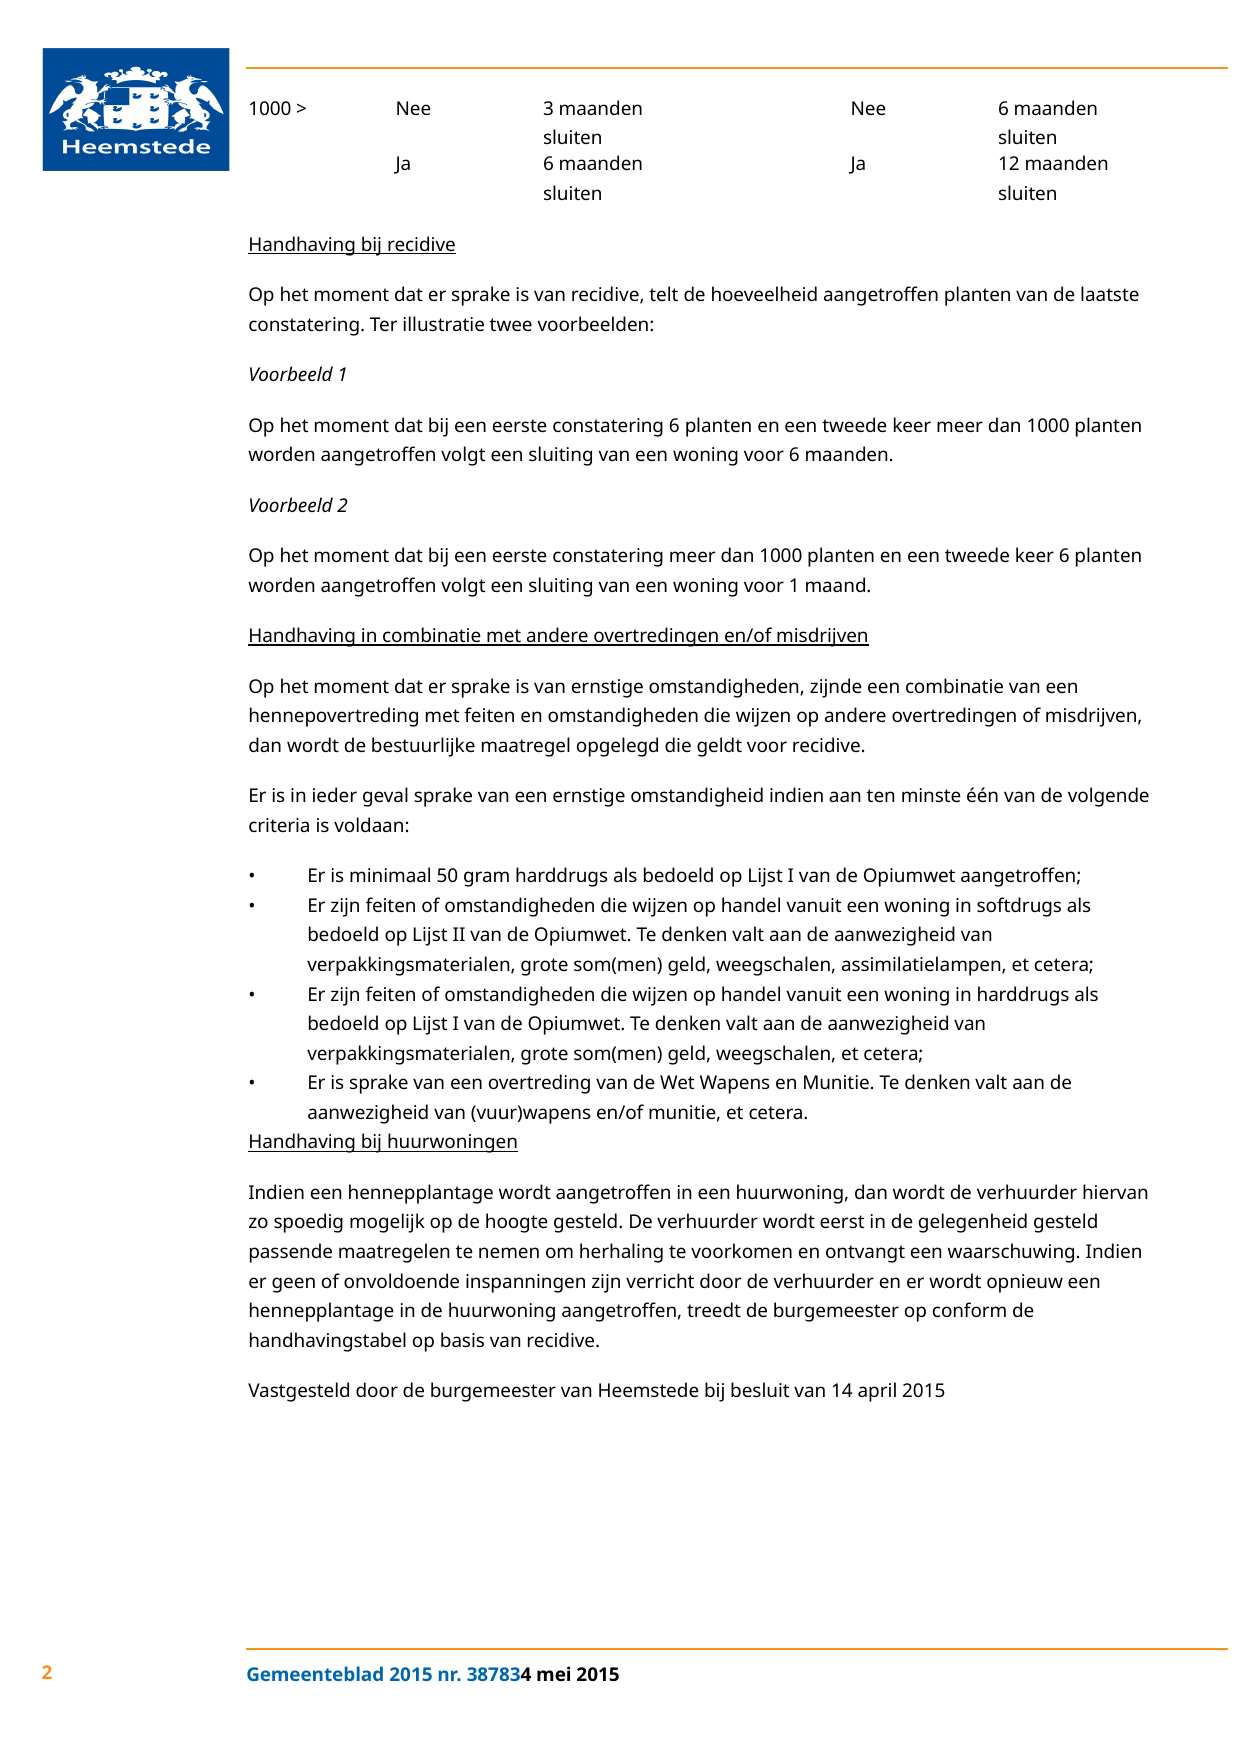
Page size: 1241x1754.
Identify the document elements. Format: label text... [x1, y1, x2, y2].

table_cell [248, 150, 395, 205]
table_cell 1000 > [248, 95, 395, 150]
text Voorbeeld 1 [248, 362, 1152, 387]
table_cell 3 maanden sluiten [543, 95, 703, 150]
text Er is in ieder geval sprake van een ernstige omstandigheid indien aan ten minste één van de volgende criteria is voldaan: [248, 782, 1152, 838]
text Indien een hennepplantage wordt aangetroffen in een huurwoning, dan wordt de verhuurder hiervan zo spoedig mogelijk op de hoogte gesteld. De verhuurder wordt eerst in de gelegenheid gesteld passende maatregelen te nemen om herhaling te voorkomen en ontvangt een waarschuwing. Indien er geen of onvoldoende inspanningen zijn verricht door de verhuurder en er wordt opnieuw een hennepplantage in de huurwoning aangetroffen, treedt de burgemeester op conform de handhavingstabel op basis van recidive. [248, 1179, 1152, 1353]
table_cell Ja [850, 150, 998, 205]
text Op het moment dat er sprake is van ernstige omstandigheden, zijnde een combinatie van een hennepovertreding met feiten en omstandigheden die wijzen op andere overtredingen of misdrijven, dan wordt de bestuurlijke maatregel opgelegd die geldt voor recidive. [248, 673, 1152, 758]
text Voorbeeld 2 [248, 492, 1152, 518]
table_cell 12 maanden sluiten [998, 150, 1152, 205]
table_cell 6 maanden sluiten [543, 150, 703, 205]
table_cell Ja [395, 150, 543, 205]
list Er is sprake van een overtreding van de Wet Wapens en Munitie. Te denken valt aan de aanwezigheid van (vuur)wapens en/of munitie, et cetera. [248, 1069, 1152, 1125]
picture [41, 47, 231, 172]
text Op het moment dat bij een eerste constatering 6 planten en een tweede keer meer dan 1000 planten worden aangetroffen volgt een sluiting van een woning voor 6 maanden. [248, 412, 1152, 467]
table_cell [703, 95, 850, 150]
list Er is minimaal 50 gram harddrugs als bedoeld op Lijst I van de Opiumwet aangetroffen; [248, 862, 1152, 888]
list Er zijn feiten of omstandigheden die wijzen op handel vanuit een woning in harddrugs als bedoeld op Lijst I van de Opiumwet. Te denken valt aan de aanwezigheid van verpakkingsmaterialen, grote som(men) geld, weegschalen, et cetera; [248, 981, 1152, 1066]
text Handhaving in combinatie met andere overtredingen en/of misdrijven [248, 622, 1152, 648]
text Handhaving bij recidive [248, 231, 1152, 257]
text Op het moment dat bij een eerste constatering meer dan 1000 planten en een tweede keer 6 planten worden aangetroffen volgt een sluiting van een woning voor 1 maand. [248, 542, 1152, 598]
text Vastgesteld door de burgemeester van Heemstede bij besluit van 14 april 2015 [248, 1377, 1152, 1403]
table_cell Nee [850, 95, 998, 150]
table_cell Nee [395, 95, 543, 150]
table_cell [703, 150, 850, 205]
table_cell 6 maanden sluiten [998, 95, 1152, 150]
text Op het moment dat er sprake is van recidive, telt de hoeveelheid aangetroffen planten van de laatste constatering. Ter illustratie twee voorbeelden: [248, 282, 1152, 337]
list Er zijn feiten of omstandigheden die wijzen op handel vanuit een woning in softdrugs als bedoeld op Lijst II van de Opiumwet. Te denken valt aan de aanwezigheid van verpakkingsmaterialen, grote som(men) geld, weegschalen, assimilatielampen, et cetera; [248, 892, 1152, 977]
text Handhaving bij huurwoningen [248, 1129, 1152, 1154]
